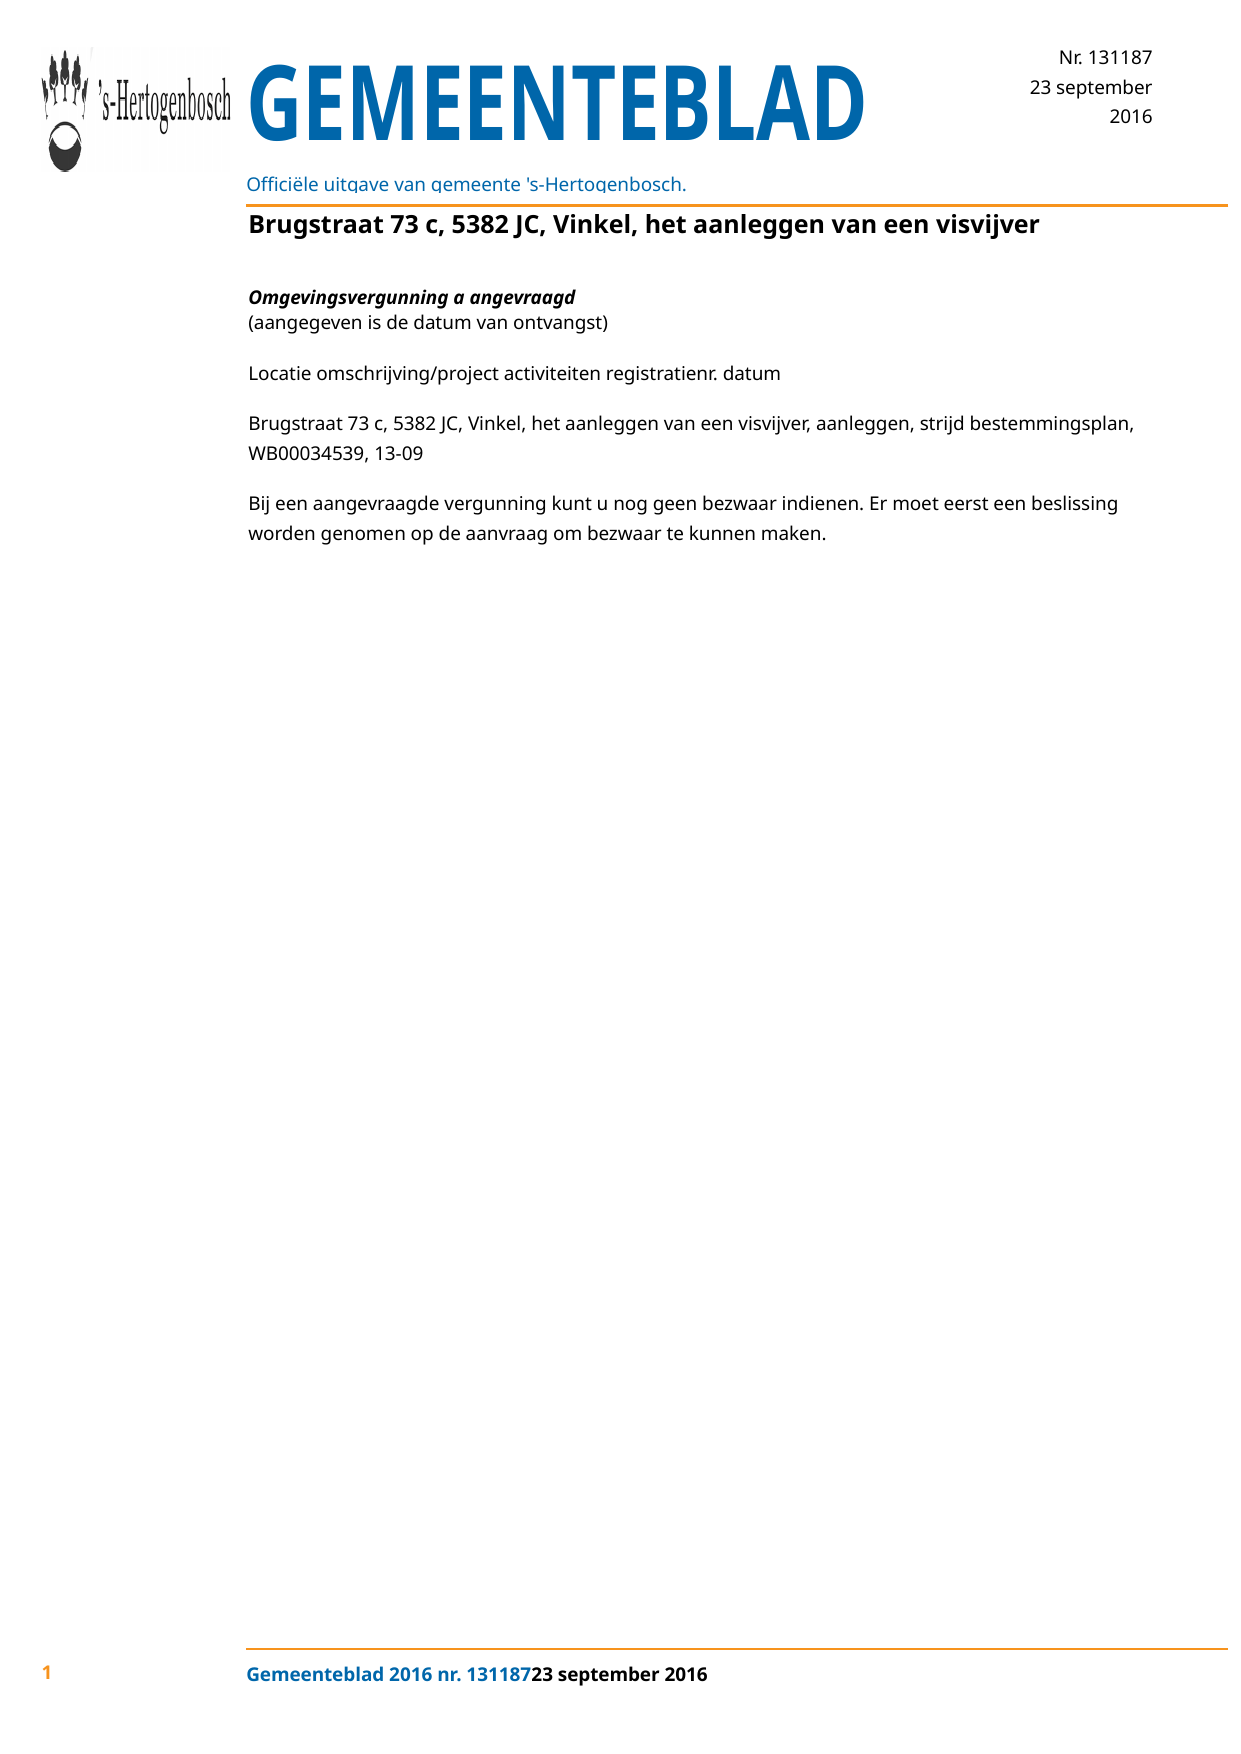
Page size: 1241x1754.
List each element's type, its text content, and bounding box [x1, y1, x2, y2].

text Brugstraat 73 c, 5382 JC, Vinkel, het aanleggen van een visvijver [248, 207, 1152, 241]
text Omgevingsvergunning a angevraagd [248, 284, 1152, 309]
text Bij een aangevraagde vergunning kunt u nog geen bezwaar indienen. Er moet eerst een beslissing worden genomen op de aanvraag om bezwaar te kunnen maken. [248, 490, 1152, 546]
picture [41, 47, 231, 172]
text (aangegeven is de datum van ontvangst) [248, 309, 1152, 335]
text Locatie omschrijving/project activiteiten registratienr. datum [248, 360, 1152, 386]
text Brugstraat 73 c, 5382 JC, Vinkel, het aanleggen van een visvijver, aanleggen, strijd bestemmingsplan, WB00034539, 13-09 [248, 410, 1152, 466]
